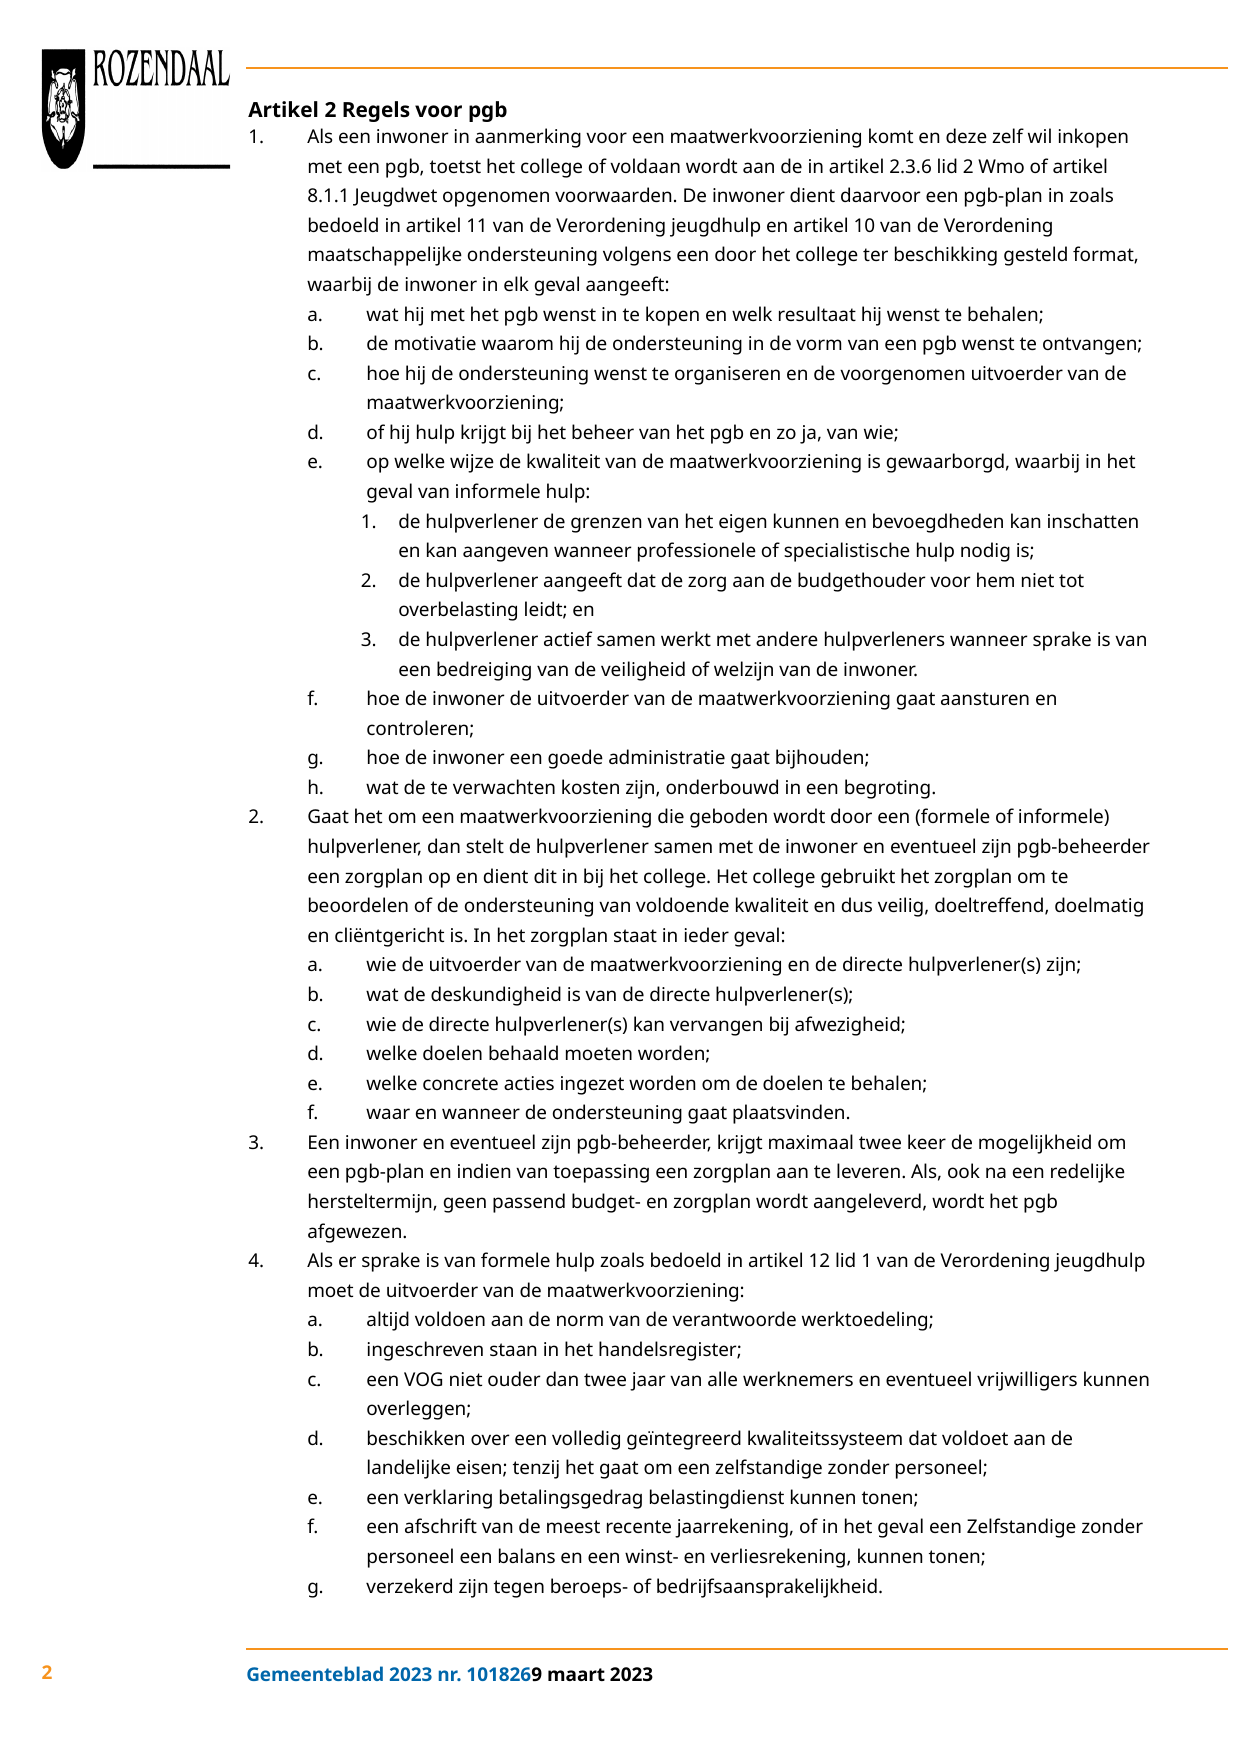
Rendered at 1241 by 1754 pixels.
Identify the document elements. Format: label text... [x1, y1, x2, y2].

list ingeschreven staan in het handelsregister; [307, 1336, 1152, 1362]
text Artikel 2 Regels voor pgb [248, 95, 1152, 123]
list hoe de inwoner de uitvoerder van de maatwerkvoorziening gaat aansturen en controleren; [307, 685, 1152, 741]
list Gaat het om een maatwerkvoorziening die geboden wordt door een (formele of informele) hulpverlener, dan stelt de hulpverlener samen met de inwoner en eventueel zijn pgb-beheerder een zorgplan op en dient dit in bij het college. Het college gebruikt het zorgplan om te beoordelen of de ondersteuning van voldoende kwaliteit en dus veilig, doeltreffend, doelmatig en cliëntgericht is. In het zorgplan staat in ieder geval: [248, 804, 1152, 948]
list de motivatie waarom hij de ondersteuning in de vorm van een pgb wenst te ontvangen; [307, 330, 1152, 356]
list Als er sprake is van formele hulp zoals bedoeld in artikel 12 lid 1 van de Verordening jeugdhulp moet de uitvoerder van de maatwerkvoorziening: [248, 1247, 1152, 1303]
list wat de te verwachten kosten zijn, onderbouwd in een begroting. [307, 774, 1152, 800]
list waar en wanneer de ondersteuning gaat plaatsvinden. [307, 1099, 1152, 1125]
list wat de deskundigheid is van de directe hulpverlener(s); [307, 981, 1152, 1007]
list verzekerd zijn tegen beroeps- of bedrijfsaansprakelijkheid. [307, 1573, 1152, 1598]
list of hij hulp krijgt bij het beheer van het pgb en zo ja, van wie; [307, 419, 1152, 445]
list een afschrift van de meest recente jaarrekening, of in het geval een Zelfstandige zonder personeel een balans en een winst- en verliesrekening, kunnen tonen; [307, 1514, 1152, 1569]
list Als een inwoner in aanmerking voor een maatwerkvoorziening komt en deze zelf wil inkopen met een pgb, toetst het college of voldaan wordt aan de in artikel 2.3.6 lid 2 Wmo of artikel 8.1.1 Jeugdwet opgenomen voorwaarden. De inwoner dient daarvoor een pgb-plan in zoals bedoeld in artikel 11 van de Verordening jeugdhulp en artikel 10 van de Verordening maatschappelijke ondersteuning volgens een door het college ter beschikking gesteld format, waarbij de inwoner in elk geval aangeeft: [248, 123, 1152, 297]
list op welke wijze de kwaliteit van de maatwerkvoorziening is gewaarborgd, waarbij in het geval van informele hulp: [307, 449, 1152, 504]
list altijd voldoen aan de norm van de verantwoorde werktoedeling; [307, 1307, 1152, 1332]
list wie de uitvoerder van de maatwerkvoorziening en de directe hulpverlener(s) zijn; [307, 952, 1152, 977]
list welke concrete acties ingezet worden om de doelen te behalen; [307, 1070, 1152, 1096]
list een verklaring betalingsgedrag belastingdienst kunnen tonen; [307, 1484, 1152, 1510]
picture [41, 47, 231, 172]
list Een inwoner en eventueel zijn pgb-beheerder, krijgt maximaal twee keer de mogelijkheid om een pgb-plan en indien van toepassing een zorgplan aan te leveren. Als, ook na een redelijke hersteltermijn, geen passend budget- en zorgplan wordt aangeleverd, wordt het pgb afgewezen. [248, 1129, 1152, 1243]
list de hulpverlener actief samen werkt met andere hulpverleners wanneer sprake is van een bedreiging van de veiligheid of welzijn van de inwoner. [361, 626, 1152, 681]
list de hulpverlener aangeeft dat de zorg aan de budgethouder voor hem niet tot overbelasting leidt; en [361, 567, 1152, 622]
list hoe hij de ondersteuning wenst te organiseren en de voorgenomen uitvoerder van de maatwerkvoorziening; [307, 360, 1152, 415]
list hoe de inwoner een goede administratie gaat bijhouden; [307, 744, 1152, 770]
list wat hij met het pgb wenst in te kopen en welk resultaat hij wenst te behalen; [307, 301, 1152, 326]
list welke doelen behaald moeten worden; [307, 1040, 1152, 1066]
list wie de directe hulpverlener(s) kan vervangen bij afwezigheid; [307, 1011, 1152, 1036]
list een VOG niet ouder dan twee jaar van alle werknemers en eventueel vrijwilligers kunnen overleggen; [307, 1366, 1152, 1421]
list de hulpverlener de grenzen van het eigen kunnen en bevoegdheden kan inschatten en kan aangeven wanneer professionele of specialistische hulp nodig is; [361, 508, 1152, 563]
list beschikken over een volledig geïntegreerd kwaliteitssysteem dat voldoet aan de landelijke eisen; tenzij het gaat om een zelfstandige zonder personeel; [307, 1425, 1152, 1480]
